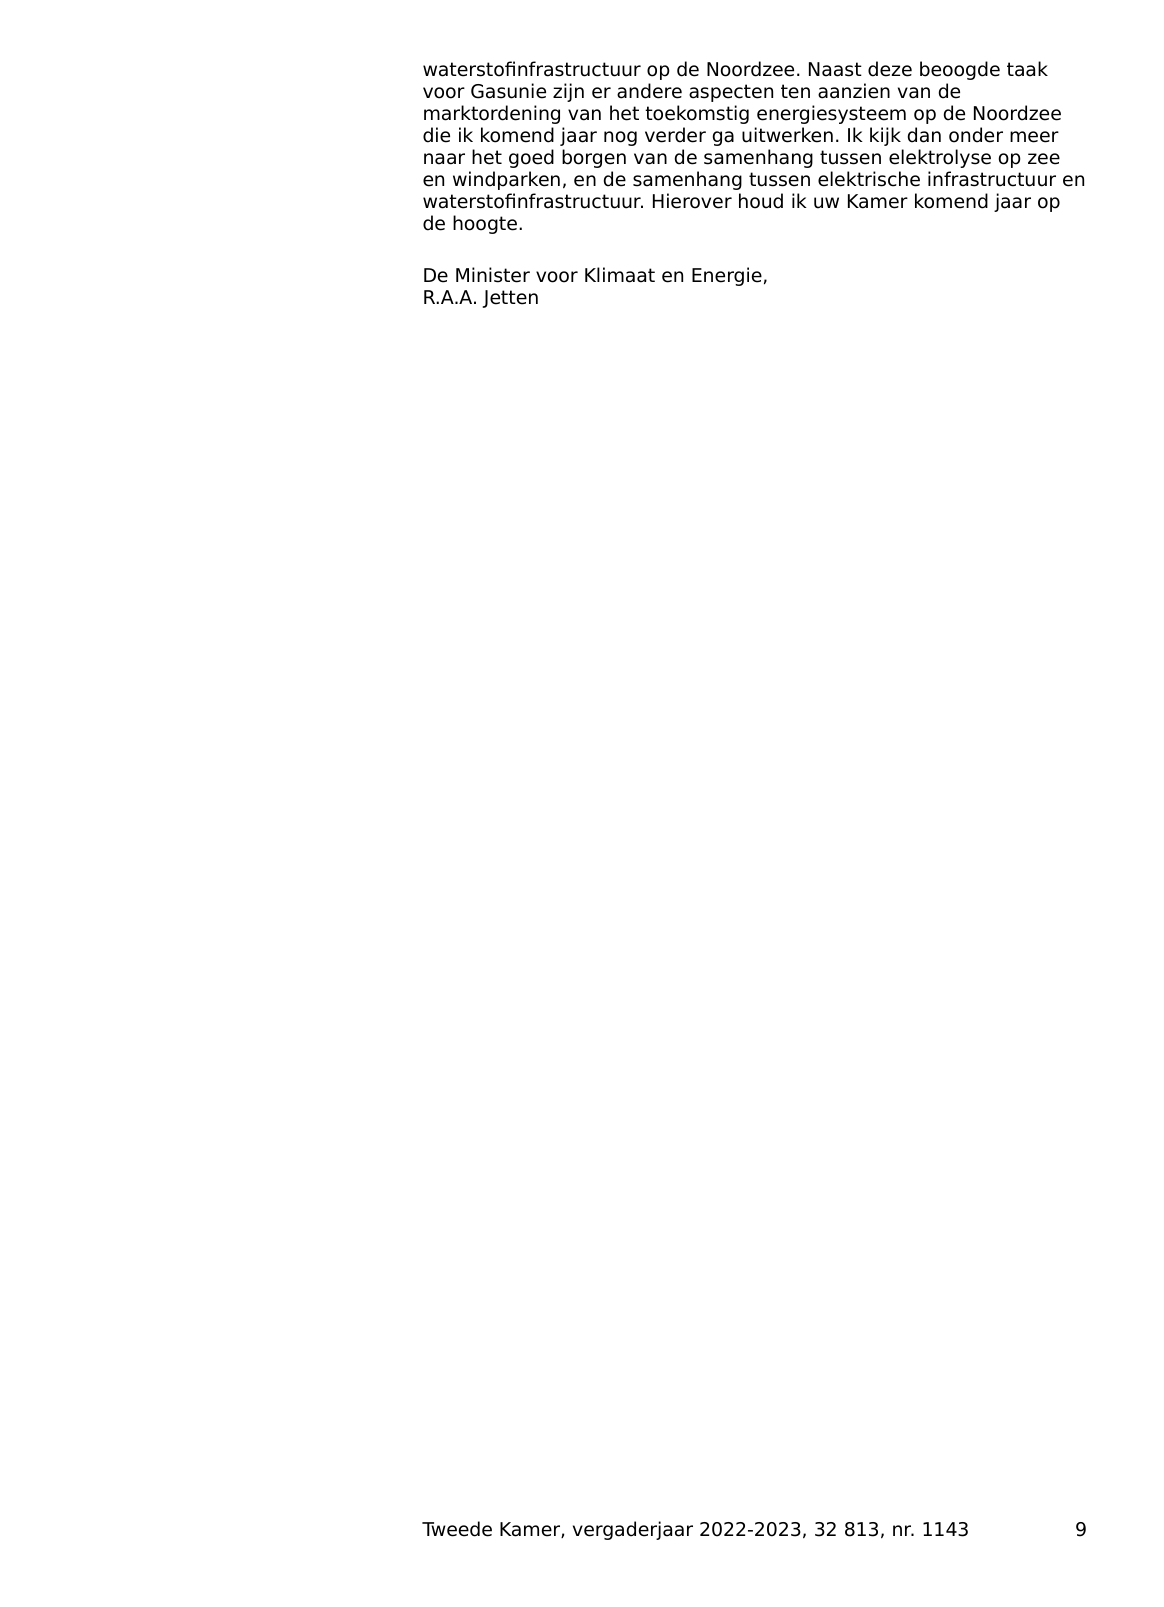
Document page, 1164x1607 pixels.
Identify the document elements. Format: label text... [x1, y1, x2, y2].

text waterstofinfrastructuur op de Noordzee. Naast deze beoogde taak voor Gasunie zijn er andere aspecten ten aanzien van de marktordening van het toekomstig energiesysteem op de Noordzee die ik komend jaar nog verder ga uitwerken. Ik kijk dan onder meer naar het goed borgen van de samenhang tussen elektrolyse op zee en windparken, en de samenhang tussen elektrische infrastructuur en waterstofinfrastructuur. Hierover houd ik uw Kamer komend jaar op de hoogte. [422, 59, 1087, 235]
text De Minister voor Klimaat en Energie, R.A.A. Jetten [422, 265, 1087, 309]
